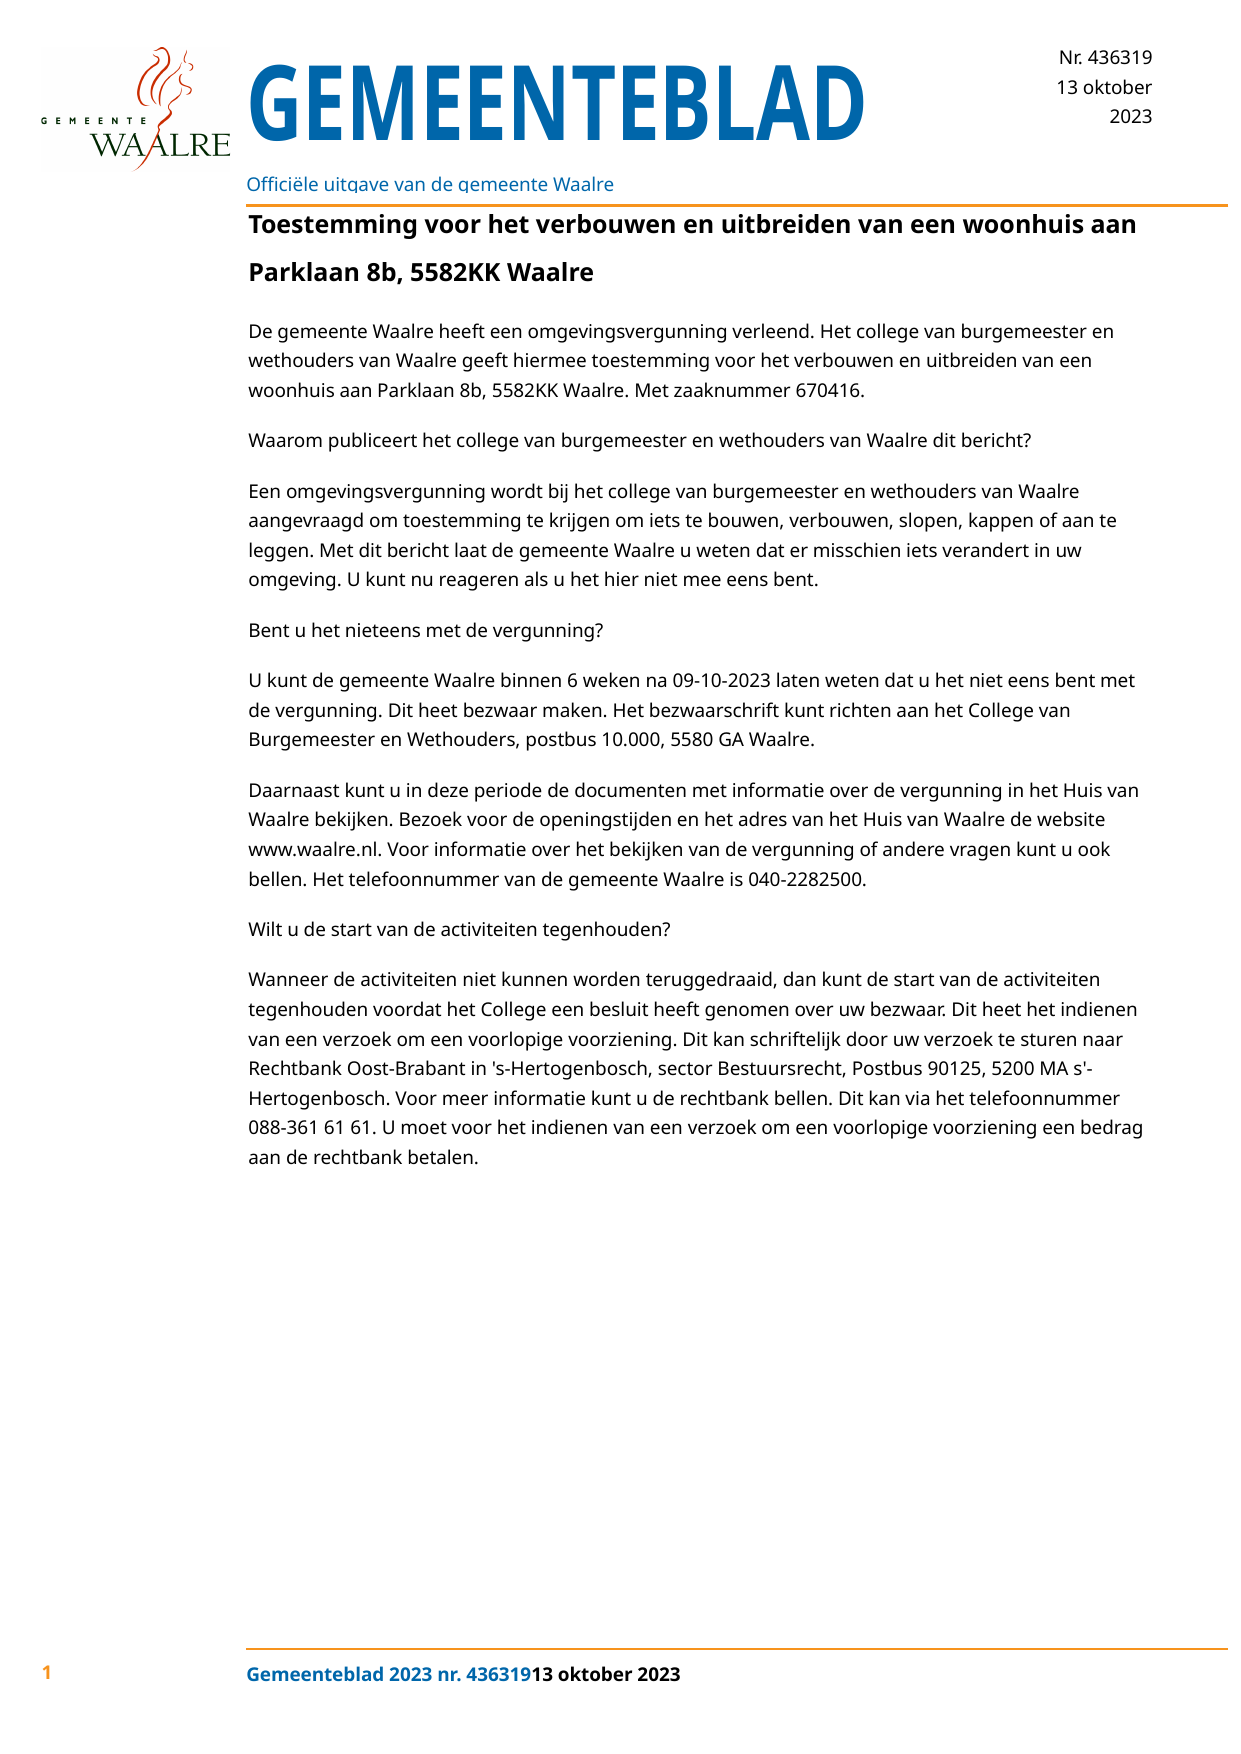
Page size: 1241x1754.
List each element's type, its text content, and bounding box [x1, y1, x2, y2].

text De gemeente Waalre heeft een omgevingsvergunning verleend. Het college van burgemeester en wethouders van Waalre geeft hiermee toestemming voor het verbouwen en uitbreiden van een woonhuis aan Parklaan 8b, 5582KK Waalre. Met zaaknummer 670416. [248, 318, 1152, 403]
text Wanneer de activiteiten niet kunnen worden teruggedraaid, dan kunt de start van de activiteiten tegenhouden voordat het College een besluit heeft genomen over uw bezwaar. Dit heet het indienen van een verzoek om een voorlopige voorziening. Dit kan schriftelijk door uw verzoek te sturen naar Rechtbank Oost-Brabant in 's-Hertogenbosch, sector Bestuursrecht, Postbus 90125, 5200 MA s'-Hertogenbosch. Voor meer informatie kunt u de rechtbank bellen. Dit kan via het telefoonnummer 088-361 61 61. U moet voor het indienen van een verzoek om een voorlopige voorziening een bedrag aan de rechtbank betalen. [248, 967, 1152, 1170]
text Bent u het nieteens met de vergunning? [248, 617, 1152, 643]
text Toestemming voor het verbouwen en uitbreiden van een woonhuis aan Parklaan 8b, 5582KK Waalre [248, 207, 1152, 288]
text Wilt u de start van de activiteiten tegenhouden? [248, 916, 1152, 942]
text U kunt de gemeente Waalre binnen 6 weken na 09-10-2023 laten weten dat u het niet eens bent met de vergunning. Dit heet bezwaar maken. Het bezwaarschrift kunt richten aan het College van Burgemeester en Wethouders, postbus 10.000, 5580 GA Waalre. [248, 667, 1152, 752]
text Een omgevingsvergunning wordt bij het college van burgemeester en wethouders van Waalre aangevraagd om toestemming te krijgen om iets te bouwen, verbouwen, slopen, kappen of aan te leggen. Met dit bericht laat de gemeente Waalre u weten dat er misschien iets verandert in uw omgeving. U kunt nu reageren als u het hier niet mee eens bent. [248, 478, 1152, 592]
text Waarom publiceert het college van burgemeester en wethouders van Waalre dit bericht? [248, 427, 1152, 453]
text Daarnaast kunt u in deze periode de documenten met informatie over de vergunning in het Huis van Waalre bekijken. Bezoek voor de openingstijden en het adres van het Huis van Waalre de website www.waalre.nl. Voor informatie over het bekijken van de vergunning of andere vragen kunt u ook bellen. Het telefoonnummer van de gemeente Waalre is 040-2282500. [248, 777, 1152, 892]
picture [41, 47, 231, 172]
